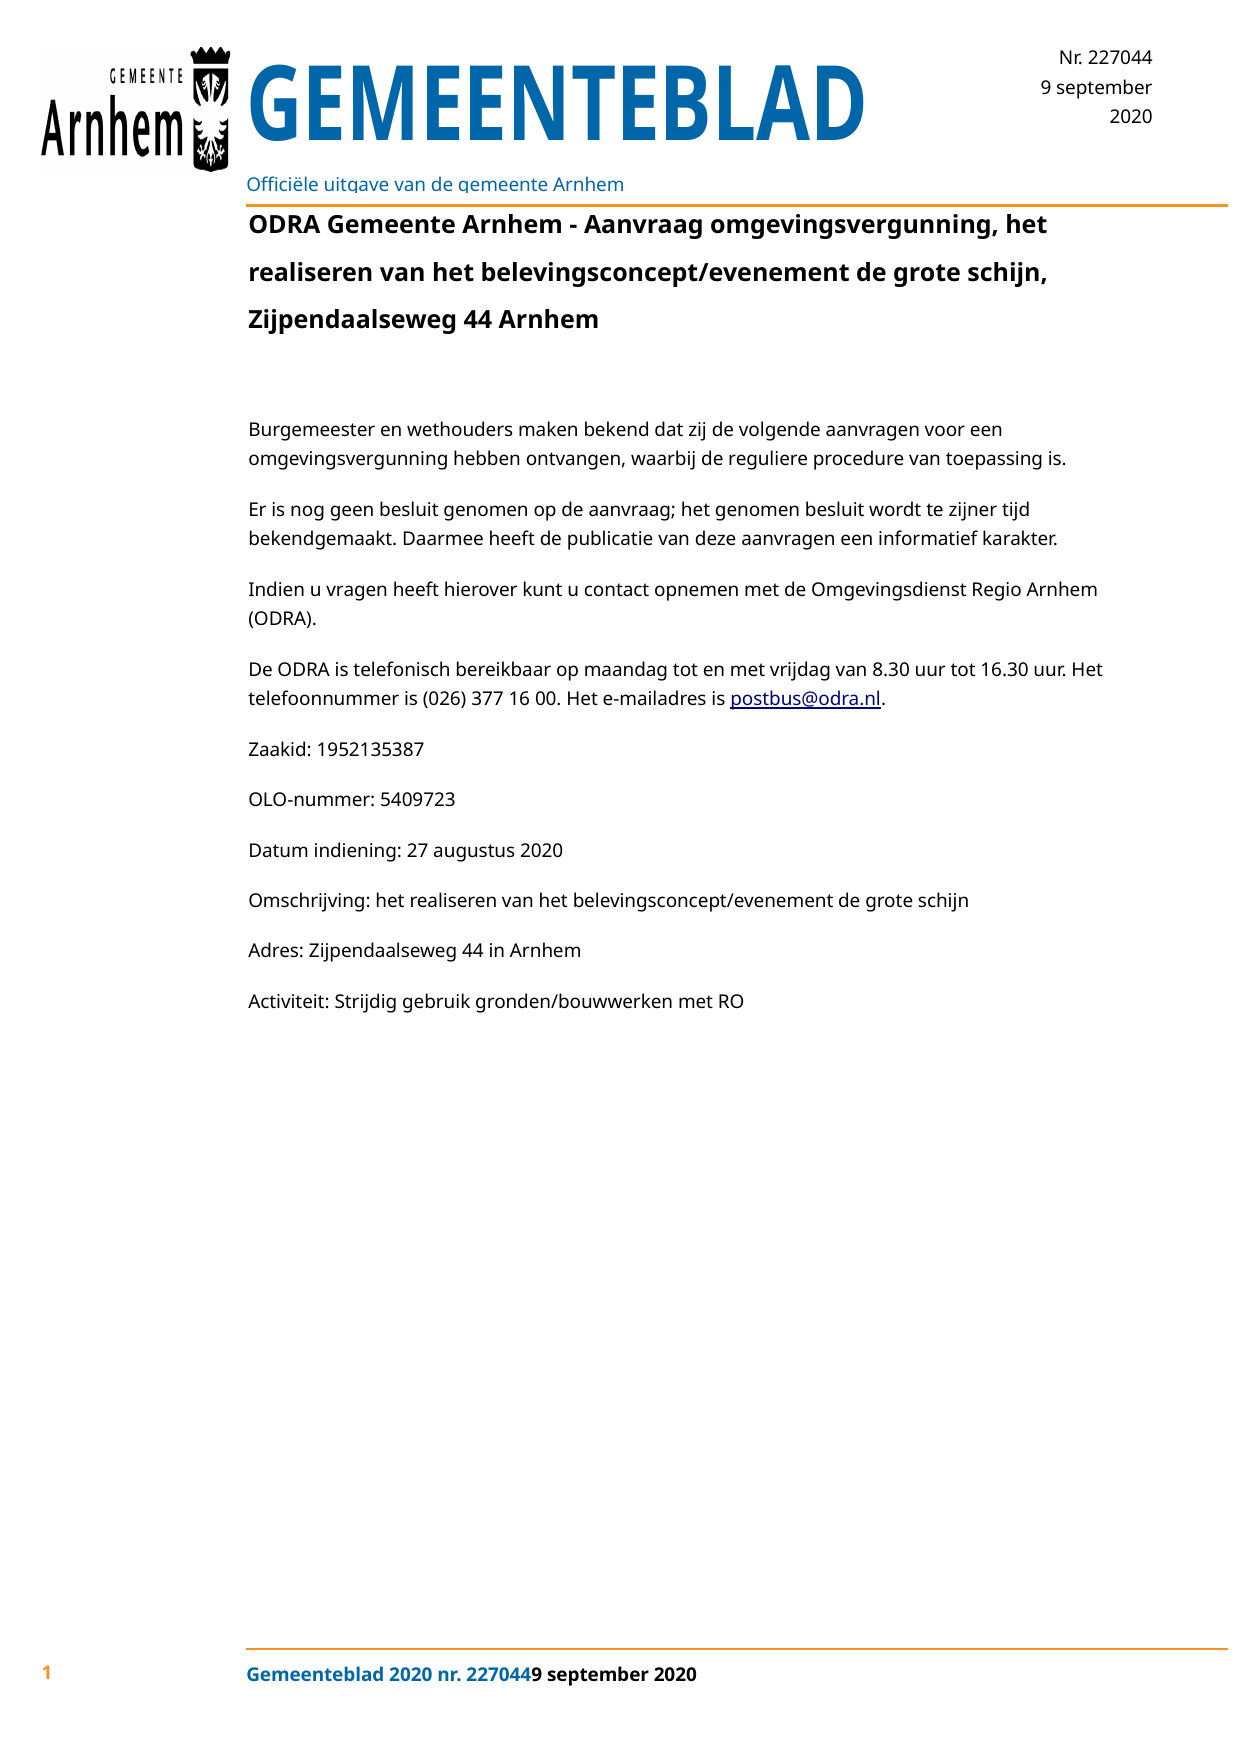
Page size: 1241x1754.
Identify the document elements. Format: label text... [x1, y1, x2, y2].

text Er is nog geen besluit genomen op de aanvraag; het genomen besluit wordt te zijner tijd bekendgemaakt. Daarmee heeft de publicatie van deze aanvragen een informatief karakter. [248, 496, 1152, 551]
text Zaakid: 1952135387 [248, 736, 1152, 762]
text Datum indiening: 27 augustus 2020 [248, 837, 1152, 862]
text De ODRA is telefonisch bereikbaar op maandag tot en met vrijdag van 8.30 uur tot 16.30 uur. Het telefoonnummer is (026) 377 16 00. Het e-mailadres is postbus@odra.nl. [248, 656, 1152, 711]
text Burgemeester en wethouders maken bekend dat zij de volgende aanvragen voor een omgevingsvergunning hebben ontvangen, waarbij de reguliere procedure van toepassing is. [248, 416, 1152, 471]
text Omschrijving: het realiseren van het belevingsconcept/evenement de grote schijn [248, 887, 1152, 913]
text Activiteit: Strijdig gebruik gronden/bouwwerken met RO [248, 988, 1152, 1014]
text OLO-nummer: 5409723 [248, 786, 1152, 812]
text Adres: Zijpendaalseweg 44 in Arnhem [248, 938, 1152, 963]
text Indien u vragen heeft hierover kunt u contact opnemen met de Omgevingsdienst Regio Arnhem (ODRA). [248, 576, 1152, 631]
picture [41, 47, 231, 172]
text ODRA Gemeente Arnhem - Aanvraag omgevingsvergunning, het realiseren van het belevingsconcept/evenement de grote schijn, Zijpendaalseweg 44 Arnhem [248, 207, 1152, 336]
